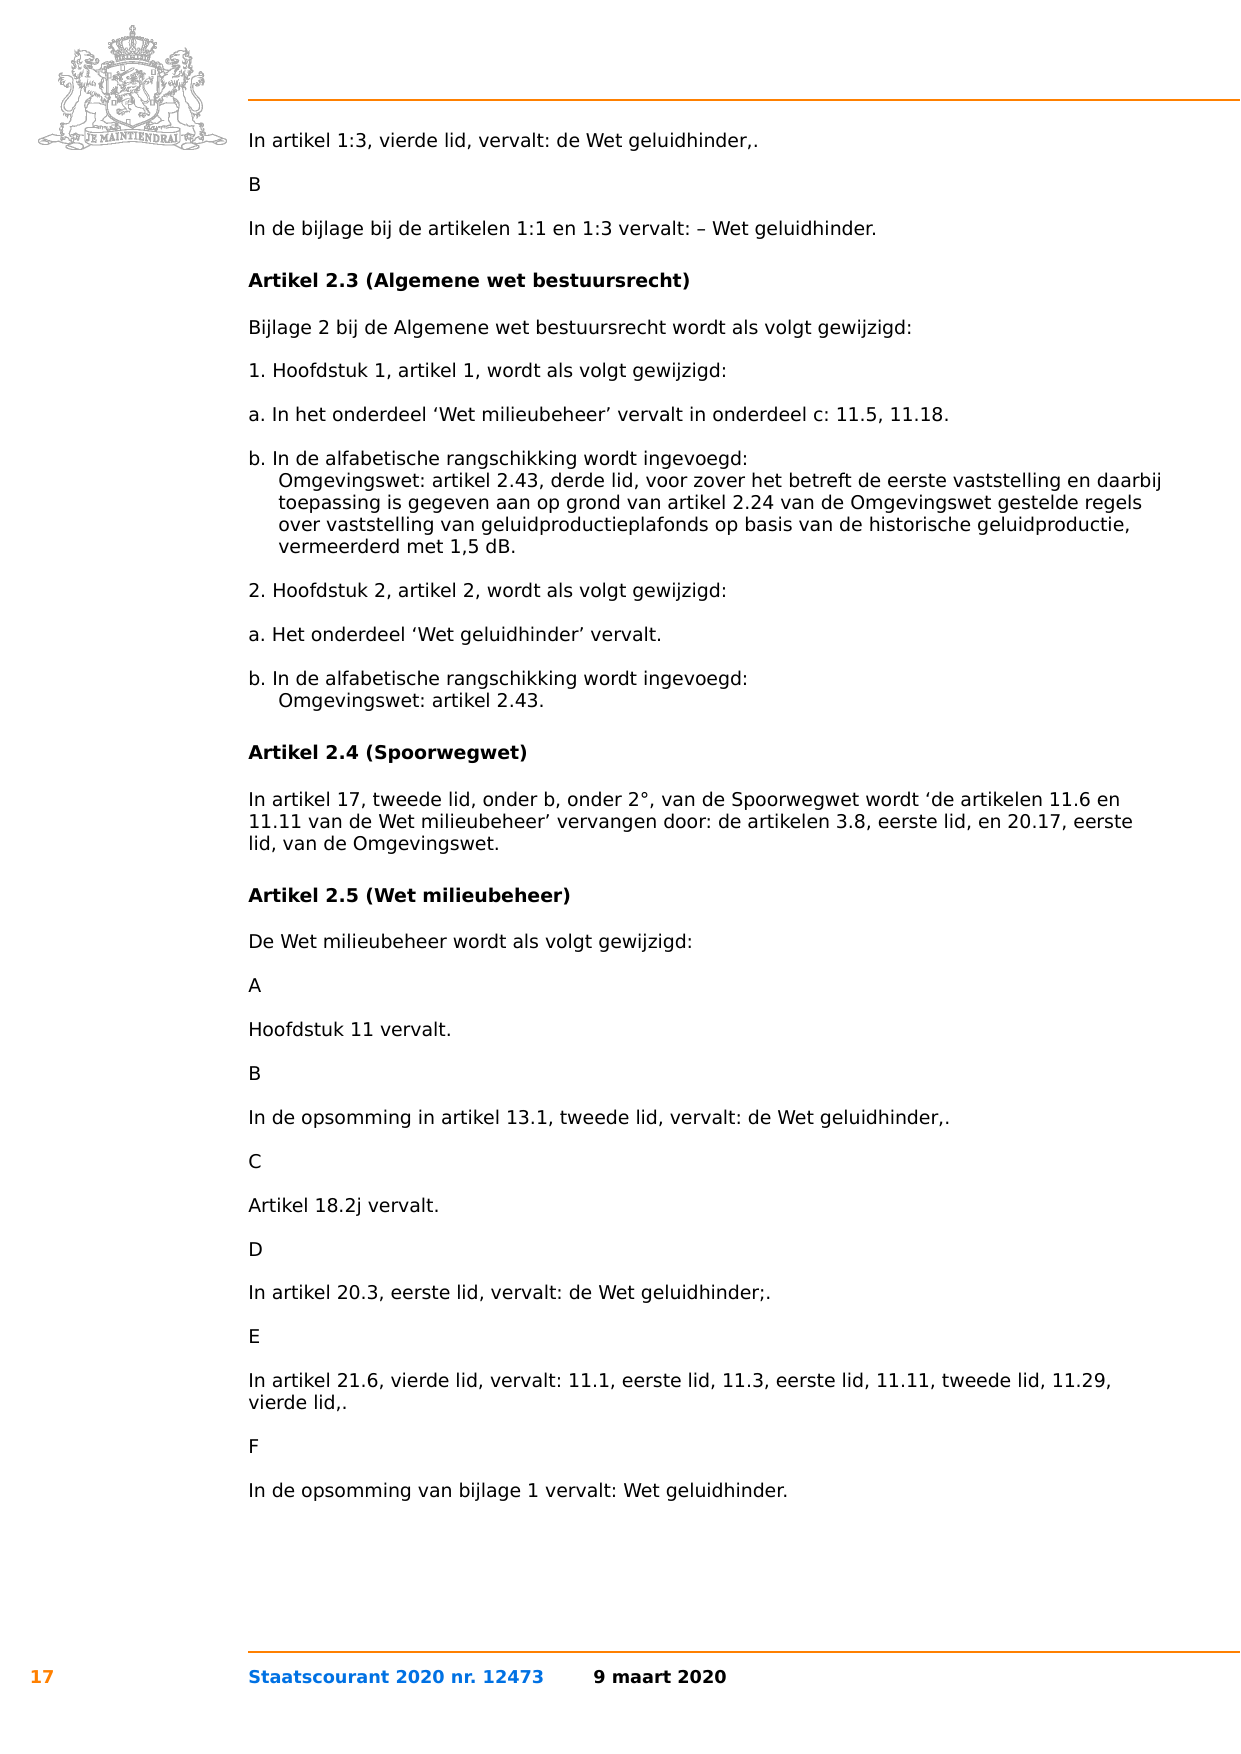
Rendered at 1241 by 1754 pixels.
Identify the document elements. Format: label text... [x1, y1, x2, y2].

text F [248, 1436, 1163, 1458]
subtitle Artikel 2.3 (Algemene wet bestuursrecht) [248, 269, 1163, 292]
text B [248, 1063, 1163, 1085]
text In artikel 17, tweede lid, onder b, onder 2°, van de Spoorwegwet wordt ‘de artikelen 11.6 en 11.11 van de Wet milieubeheer’ vervangen door: de artikelen 3.8, eerste lid, en 20.17, eerste lid, van de Omgevingswet. [248, 788, 1163, 854]
text C [248, 1151, 1163, 1173]
text Omgevingswet: artikel 2.43, derde lid, voor zover het betreft de eerste vaststelling en daarbij toepassing is gegeven aan op grond van artikel 2.24 van de Omgevingswet gestelde regels over vaststelling van geluidproductieplafonds op basis van de historische geluidproductie, vermeerderd met 1,5 dB. [278, 470, 1163, 558]
subtitle Artikel 2.5 (Wet milieubeheer) [248, 884, 1163, 906]
text 2. Hoofdstuk 2, artikel 2, wordt als volgt gewijzigd: [248, 580, 1163, 602]
text In artikel 20.3, eerste lid, vervalt: de Wet geluidhinder;. [248, 1282, 1163, 1304]
text 1. Hoofdstuk 1, artikel 1, wordt als volgt gewijzigd: [248, 360, 1163, 382]
text In de opsomming van bijlage 1 vervalt: Wet geluidhinder. [248, 1480, 1163, 1502]
text In de bijlage bij de artikelen 1:1 en 1:3 vervalt: – Wet geluidhinder. [248, 218, 1163, 239]
text Hoofdstuk 11 vervalt. [248, 1019, 1163, 1041]
subtitle Artikel 2.4 (Spoorwegwet) [248, 742, 1163, 763]
text De Wet milieubeheer wordt als volgt gewijzigd: [248, 931, 1163, 953]
text a. In het onderdeel ‘Wet milieubeheer’ vervalt in onderdeel c: 11.5, 11.18. [248, 404, 1163, 426]
text In artikel 21.6, vierde lid, vervalt: 11.1, eerste lid, 11.3, eerste lid, 11.11, tweede lid, 11.29, vierde lid,. [248, 1370, 1163, 1414]
text In artikel 1:3, vierde lid, vervalt: de Wet geluidhinder,. [248, 130, 1163, 152]
text B [248, 174, 1163, 196]
text Bijlage 2 bij de Algemene wet bestuursrecht wordt als volgt gewijzigd: [248, 317, 1163, 338]
text Artikel 18.2j vervalt. [248, 1194, 1163, 1217]
text a. Het onderdeel ‘Wet geluidhinder’ vervalt. [248, 624, 1163, 646]
text In de opsomming in artikel 13.1, tweede lid, vervalt: de Wet geluidhinder,. [248, 1107, 1163, 1129]
text Omgevingswet: artikel 2.43. [278, 689, 1163, 712]
text E [248, 1326, 1163, 1348]
text b. In de alfabetische rangschikking wordt ingevoegd: [248, 668, 1163, 689]
text D [248, 1238, 1163, 1260]
picture [38, 25, 227, 150]
text A [248, 975, 1163, 997]
text b. In de alfabetische rangschikking wordt ingevoegd: [248, 448, 1163, 470]
